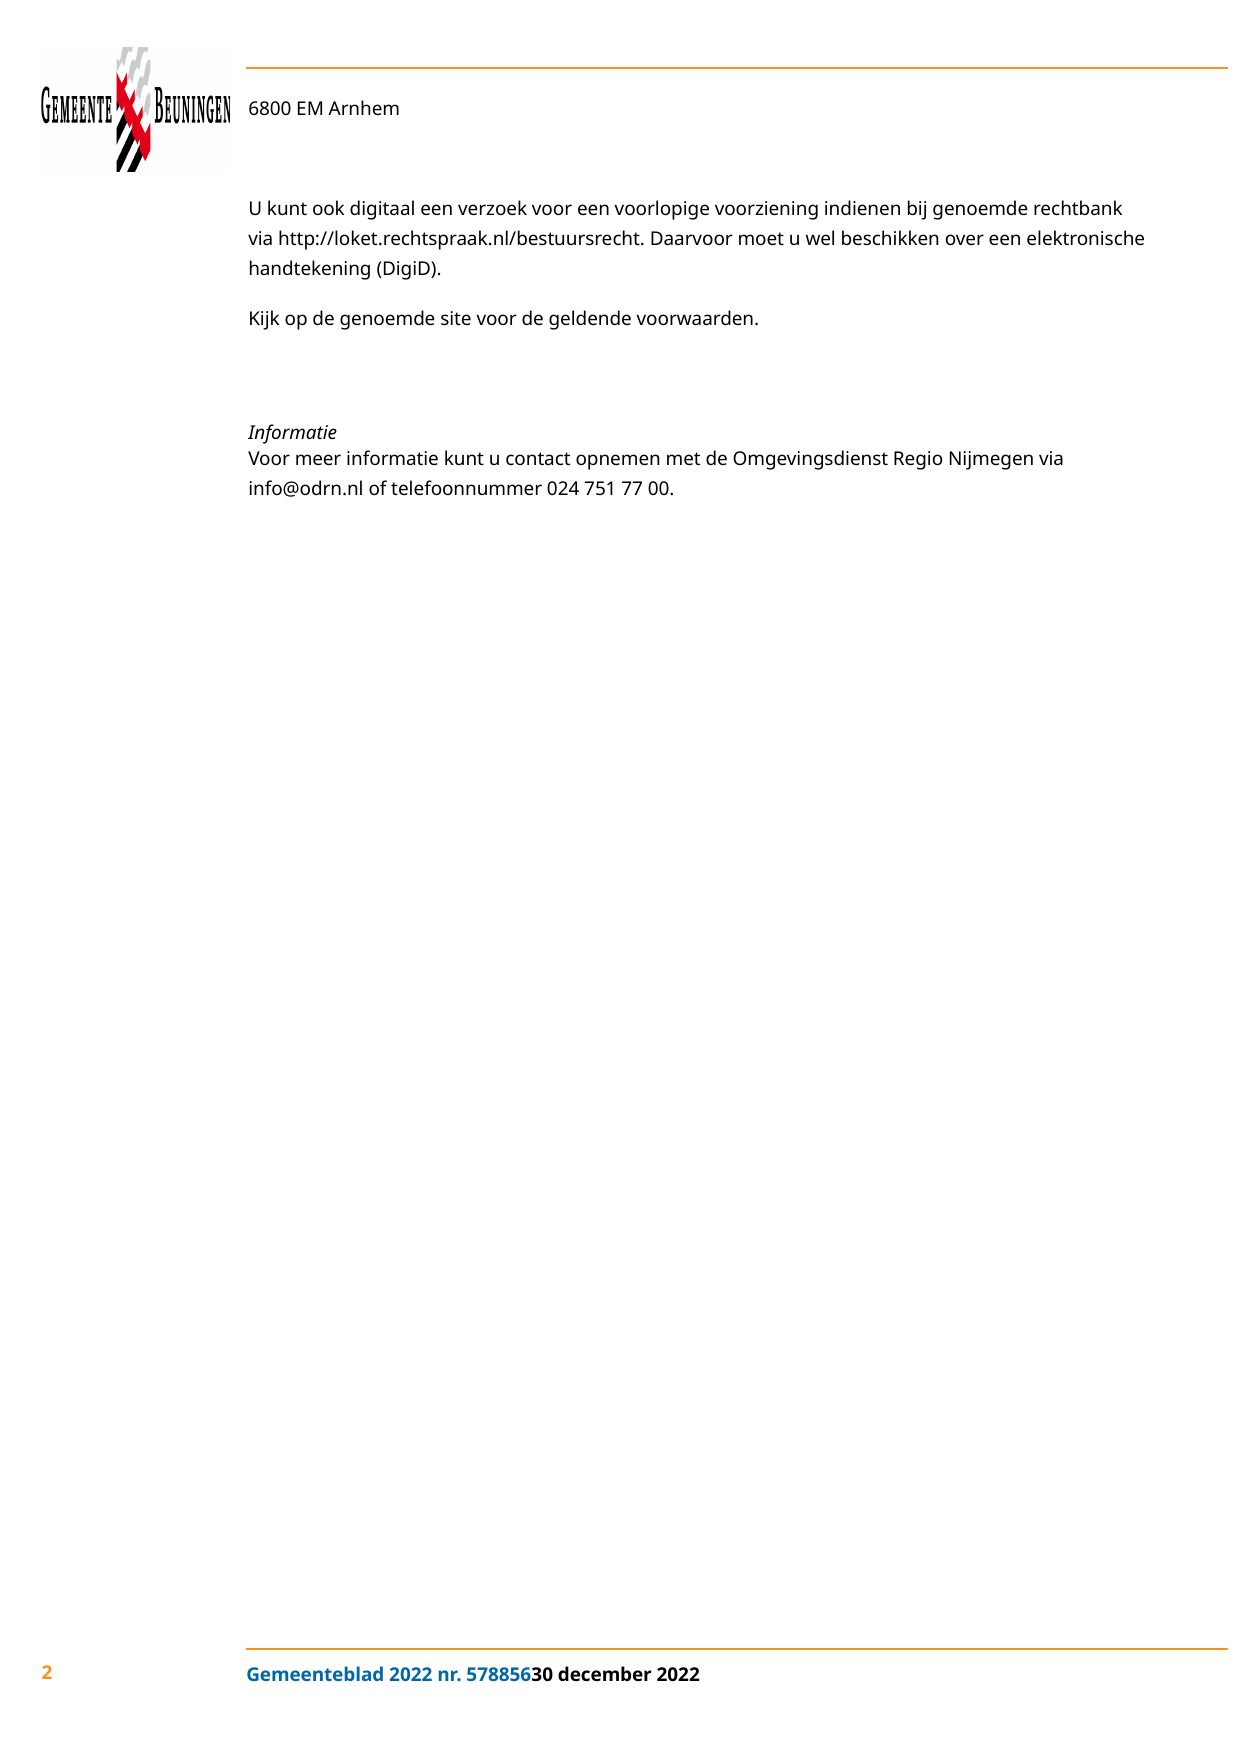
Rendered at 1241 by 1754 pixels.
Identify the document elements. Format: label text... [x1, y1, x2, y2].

text 6800 EM Arnhem [248, 95, 1152, 121]
text Informatie [248, 419, 1152, 445]
text U kunt ook digitaal een verzoek voor een voorlopige voorziening indienen bij genoemde rechtbank via http://loket.rechtspraak.nl/bestuursrecht. Daarvoor moet u wel beschikken over een elektronische handtekening (DigiD). [248, 196, 1152, 281]
text Voor meer informatie kunt u contact opnemen met de Omgevingsdienst Regio Nijmegen via info@odrn.nl of telefoonnummer 024 751 77 00. [248, 445, 1152, 501]
picture [41, 47, 231, 172]
text Kijk op de genoemde site voor de geldende voorwaarden. [248, 305, 1152, 331]
